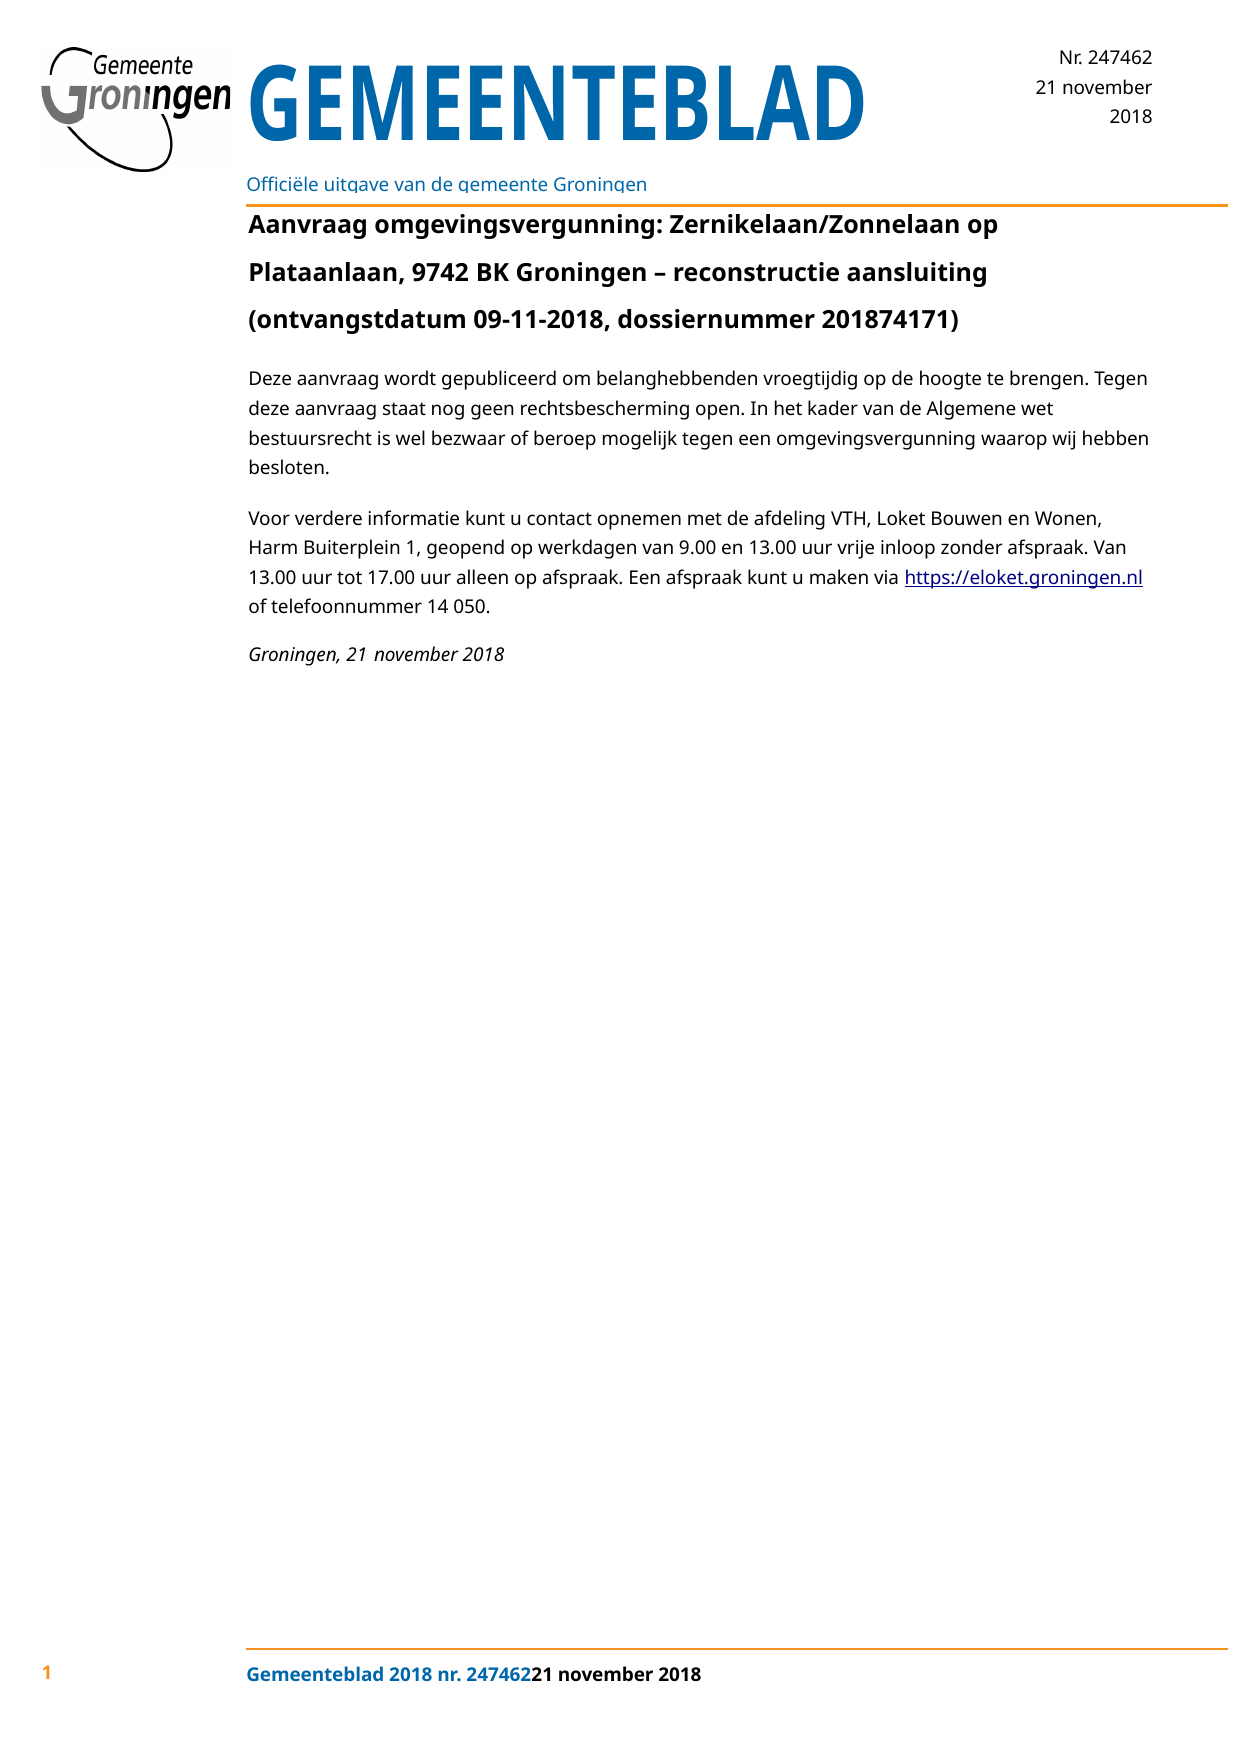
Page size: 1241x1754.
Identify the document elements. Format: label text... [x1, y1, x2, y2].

picture [41, 47, 231, 172]
text Deze aanvraag wordt gepubliceerd om belanghebbenden vroegtijdig op de hoogte te brengen. Tegen deze aanvraag staat nog geen rechtsbescherming open. In het kader van de Algemene wet bestuursrecht is wel bezwaar of beroep mogelijk tegen een omgevingsvergunning waarop wij hebben besloten. [248, 366, 1152, 480]
text Aanvraag omgevingsvergunning: Zernikelaan/Zonnelaan op Plataanlaan, 9742 BK Groningen – reconstructie aansluiting (ontvangstdatum 09-11-2018, dossiernummer 201874171) [248, 207, 1152, 336]
text Voor verdere informatie kunt u contact opnemen met de afdeling VTH, Loket Bouwen en Wonen, Harm Buiterplein 1, geopend op werkdagen van 9.00 en 13.00 uur vrije inloop zonder afspraak. Van 13.00 uur tot 17.00 uur alleen op afspraak. Een afspraak kunt u maken via https://eloket.groningen.nl of telefoonnummer 14 050. [248, 505, 1152, 619]
text Groningen, 21 november 2018 [248, 641, 1152, 667]
